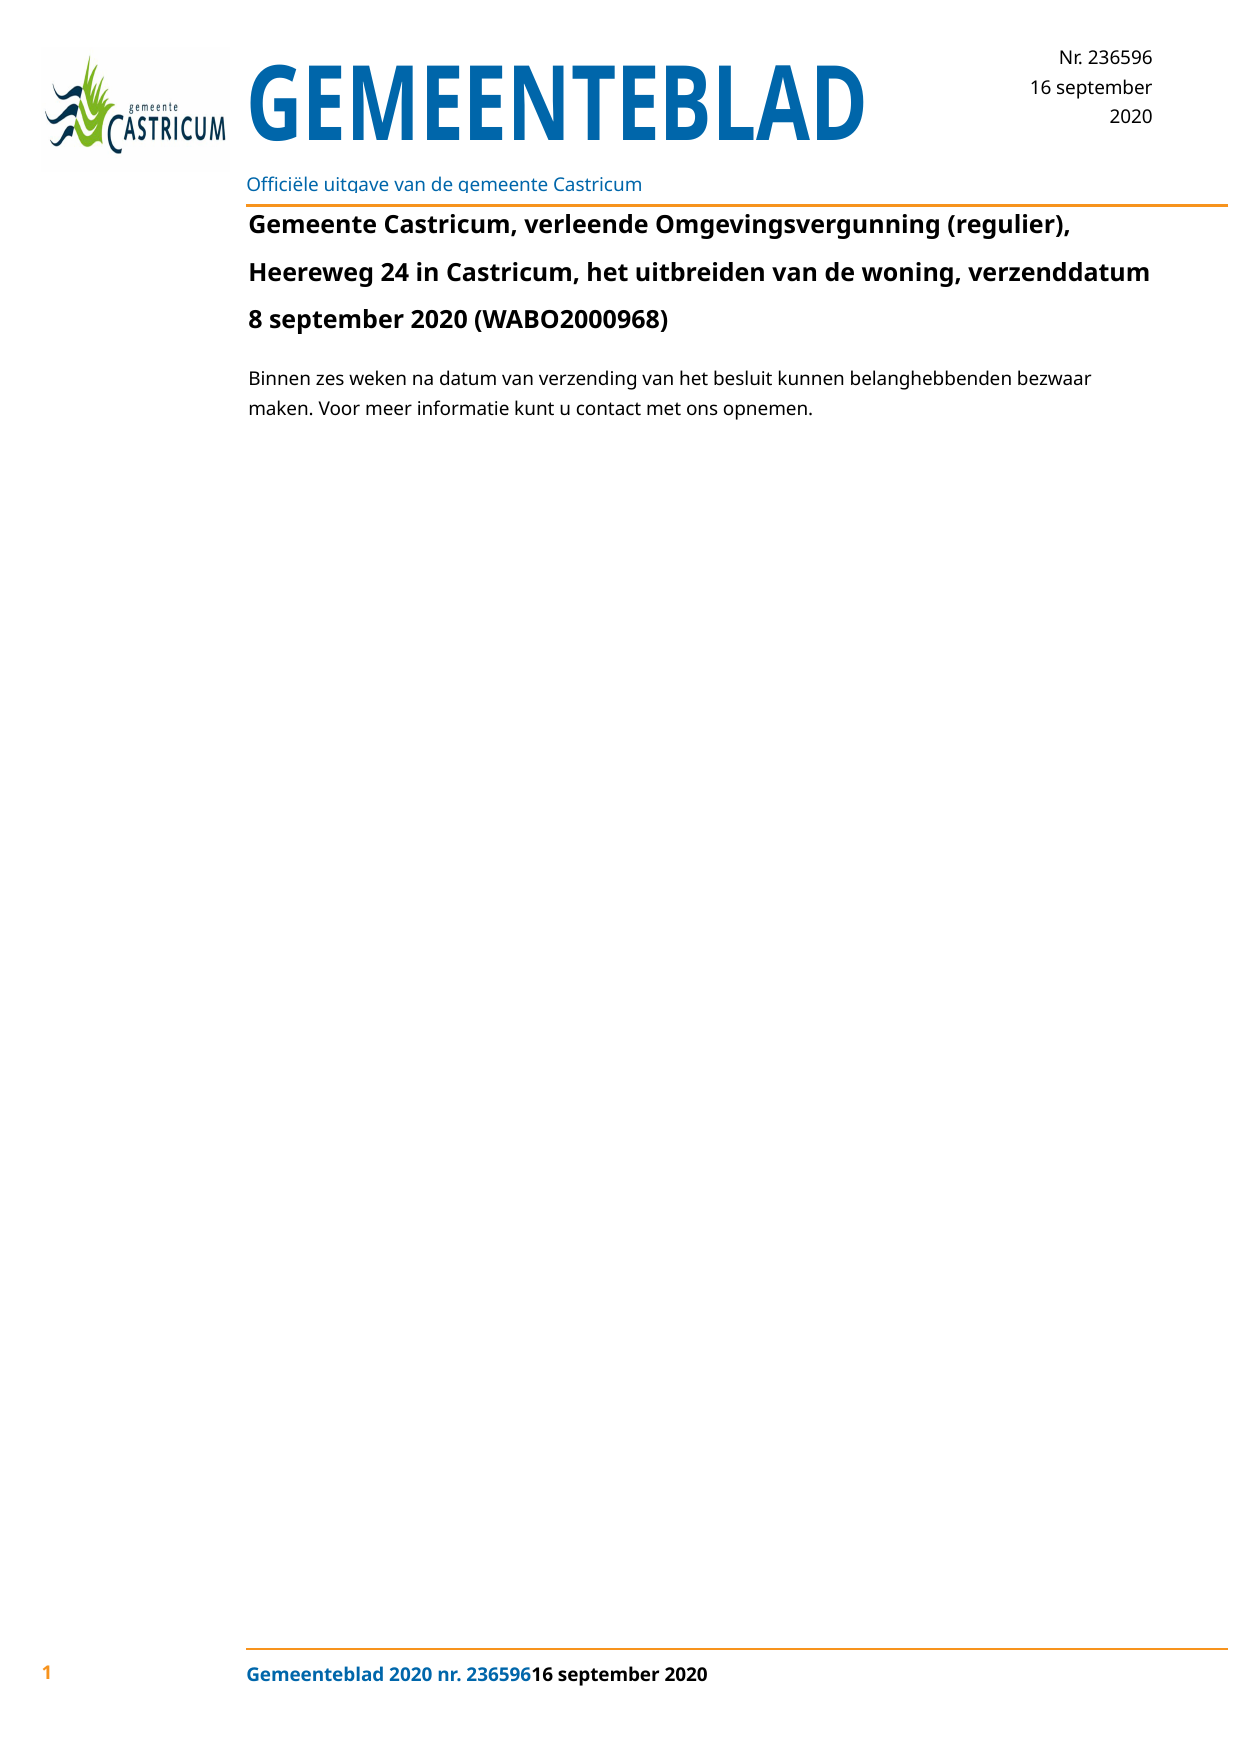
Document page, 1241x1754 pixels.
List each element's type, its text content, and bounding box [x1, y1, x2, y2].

picture [41, 47, 231, 172]
text Binnen zes weken na datum van verzending van het besluit kunnen belanghebbenden bezwaar maken. Voor meer informatie kunt u contact met ons opnemen. [248, 366, 1152, 421]
text Gemeente Castricum, verleende Omgevingsvergunning (regulier), Heereweg 24 in Castricum, het uitbreiden van de woning, verzenddatum 8 september 2020 (WABO2000968) [248, 207, 1152, 336]
